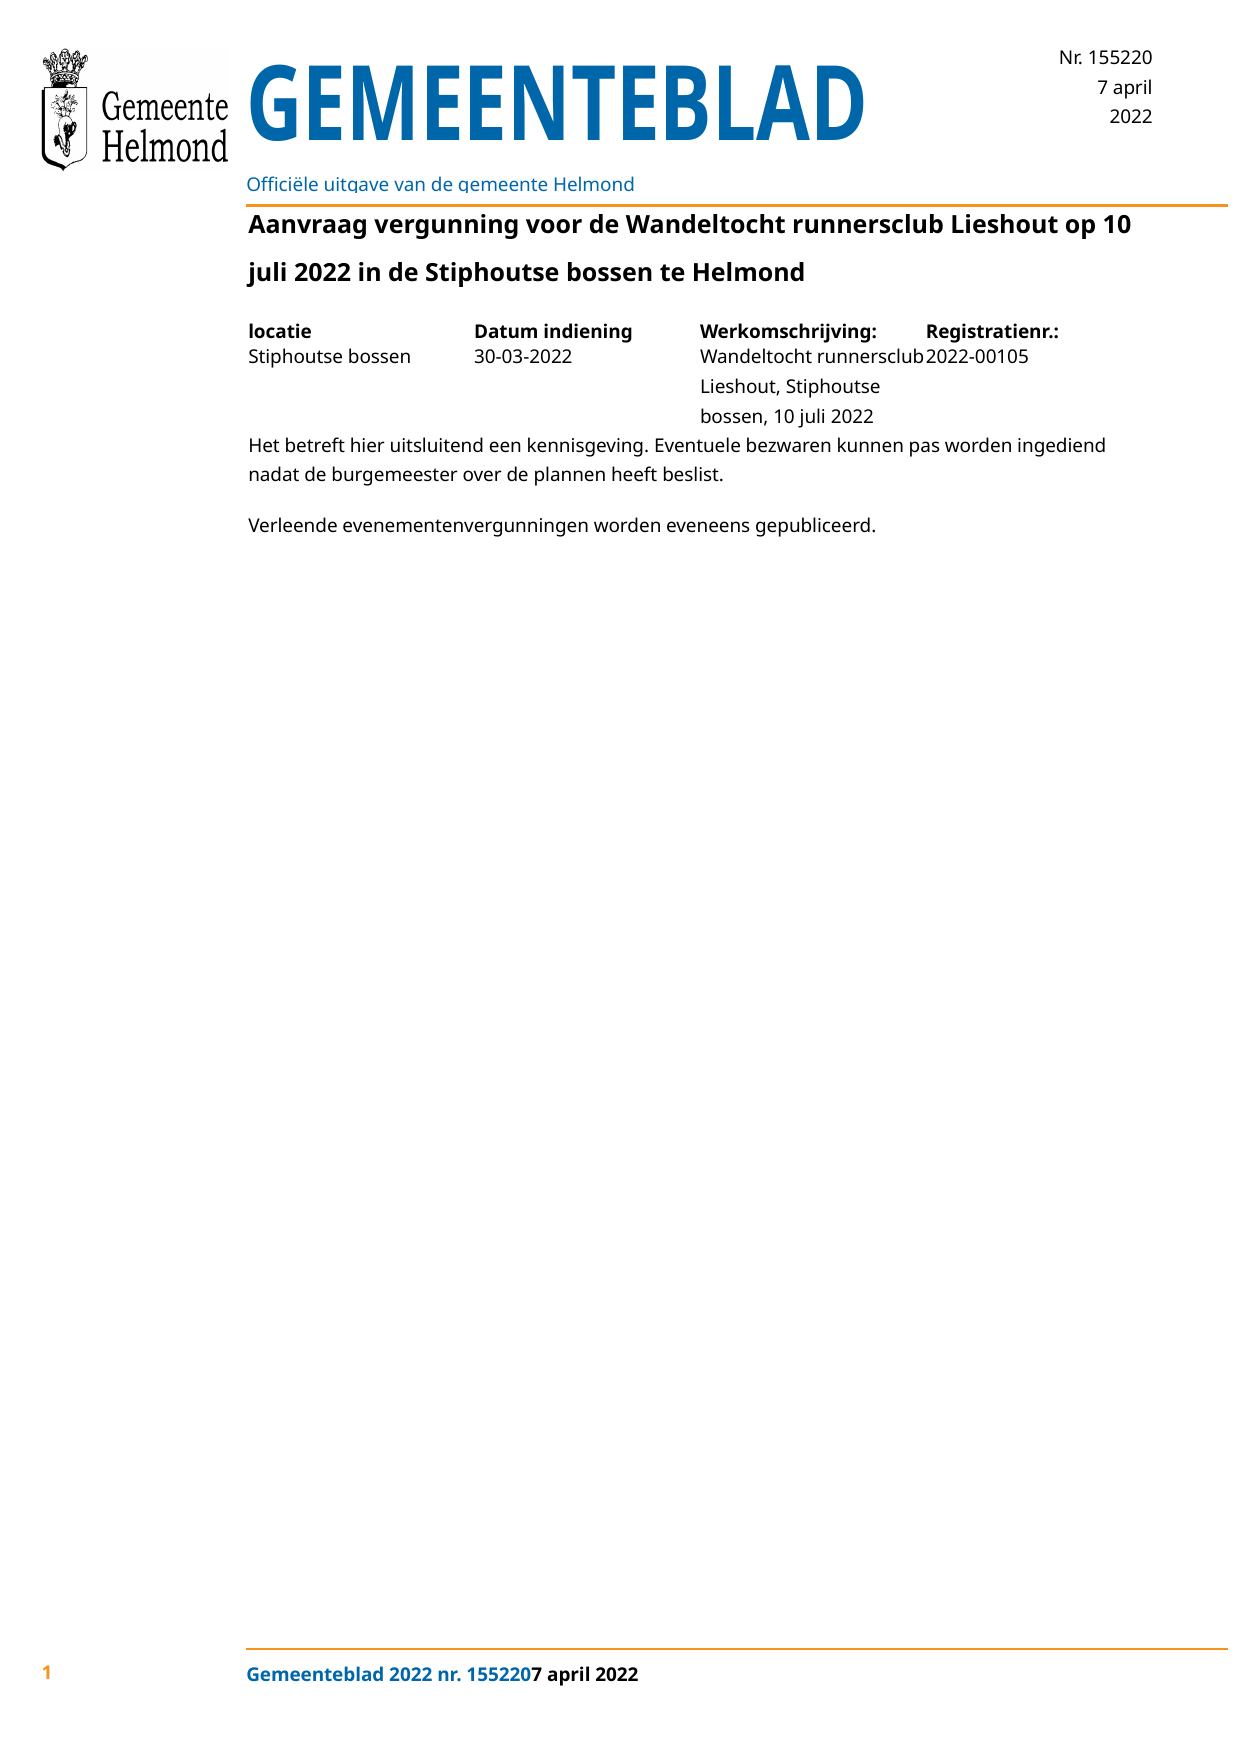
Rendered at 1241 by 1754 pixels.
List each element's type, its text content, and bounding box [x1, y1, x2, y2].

table_cell Wandeltocht runnersclub Lieshout, Stiphoutse bossen, 10 juli 2022 [700, 344, 926, 429]
picture [41, 47, 231, 172]
text Aanvraag vergunning voor de Wandeltocht runnersclub Lieshout op 10 juli 2022 in de Stiphoutse bossen te Helmond [248, 207, 1152, 288]
table_cell Stiphoutse bossen [248, 344, 474, 429]
table_header Datum indiening [474, 318, 700, 344]
table_header locatie [248, 318, 474, 344]
text Het betreft hier uitsluitend een kennisgeving. Eventuele bezwaren kunnen pas worden ingediend nadat de burgemeester over de plannen heeft beslist. [248, 432, 1152, 487]
table_cell 30-03-2022 [474, 344, 700, 429]
table_header Registratienr.: [926, 318, 1152, 344]
table_cell 2022-00105 [926, 344, 1152, 429]
text Verleende evenementenvergunningen worden eveneens gepubliceerd. [248, 512, 1152, 538]
table_header Werkomschrijving: [700, 318, 926, 344]
